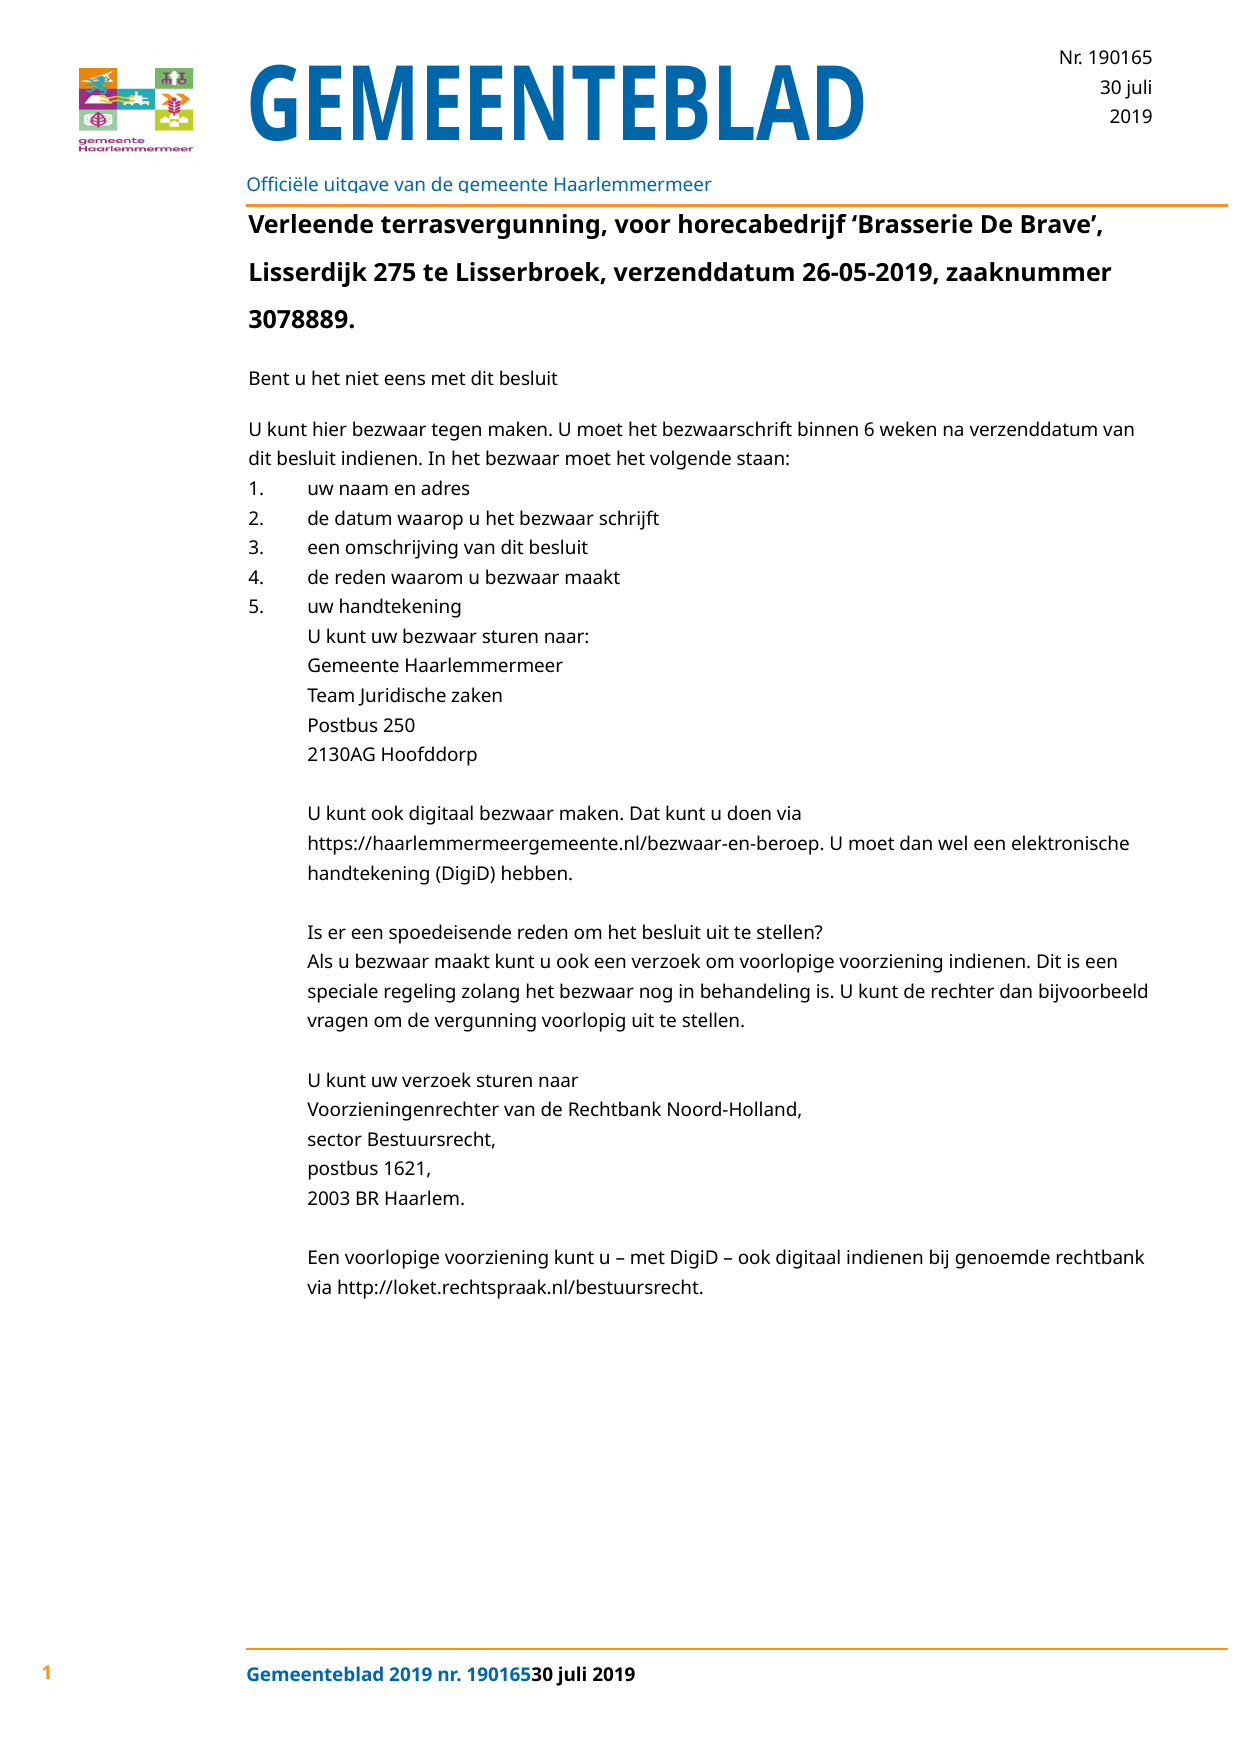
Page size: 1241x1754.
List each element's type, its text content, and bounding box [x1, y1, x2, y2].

list Een voorlopige voorziening kunt u – met DigiD – ook digitaal indienen bij genoemde rechtbank via http://loket.rechtspraak.nl/bestuursrecht. [248, 1244, 1152, 1299]
list uw handtekening [248, 593, 1152, 619]
list de datum waarop u het bezwaar schrijft [248, 505, 1152, 530]
list U kunt uw bezwaar sturen naar: [248, 623, 1152, 649]
list uw naam en adres [248, 475, 1152, 501]
list de reden waarom u bezwaar maakt [248, 564, 1152, 589]
list U kunt uw verzoek sturen naar [248, 1067, 1152, 1092]
list https://haarlemmermeergemeente.nl/bezwaar-en-beroep. U moet dan wel een elektronische handtekening (DigiD) hebben. [248, 830, 1152, 885]
list Is er een spoedeisende reden om het besluit uit te stellen? [248, 919, 1152, 944]
text U kunt hier bezwaar tegen maken. U moet het bezwaarschrift binnen 6 weken na verzenddatum van dit besluit indienen. In het bezwaar moet het volgende staan: [248, 416, 1152, 471]
list Voorzieningenrechter van de Rechtbank Noord-Holland, [248, 1096, 1152, 1122]
list Team Juridische zaken [248, 682, 1152, 708]
list sector Bestuursrecht, [248, 1126, 1152, 1152]
list postbus 1621, [248, 1156, 1152, 1181]
list een omschrijving van dit besluit [248, 534, 1152, 560]
list Gemeente Haarlemmermeer [248, 653, 1152, 678]
list U kunt ook digitaal bezwaar maken. Dat kunt u doen via [248, 801, 1152, 826]
text Verleende terrasvergunning, voor horecabedrijf ‘Brasserie De Brave’, Lisserdijk 275 te Lisserbroek, verzenddatum 26-05-2019, zaaknummer 3078889. [248, 207, 1152, 336]
list Postbus 250 [248, 712, 1152, 737]
text Bent u het niet eens met dit besluit [248, 366, 1152, 391]
list 2003 BR Haarlem. [248, 1185, 1152, 1211]
list Als u bezwaar maakt kunt u ook een verzoek om voorlopige voorziening indienen. Dit is een speciale regeling zolang het bezwaar nog in behandeling is. U kunt de rechter dan bijvoorbeeld vragen om de vergunning voorlopig uit te stellen. [248, 948, 1152, 1033]
picture [41, 47, 231, 172]
list 2130AG Hoofddorp [248, 741, 1152, 767]
